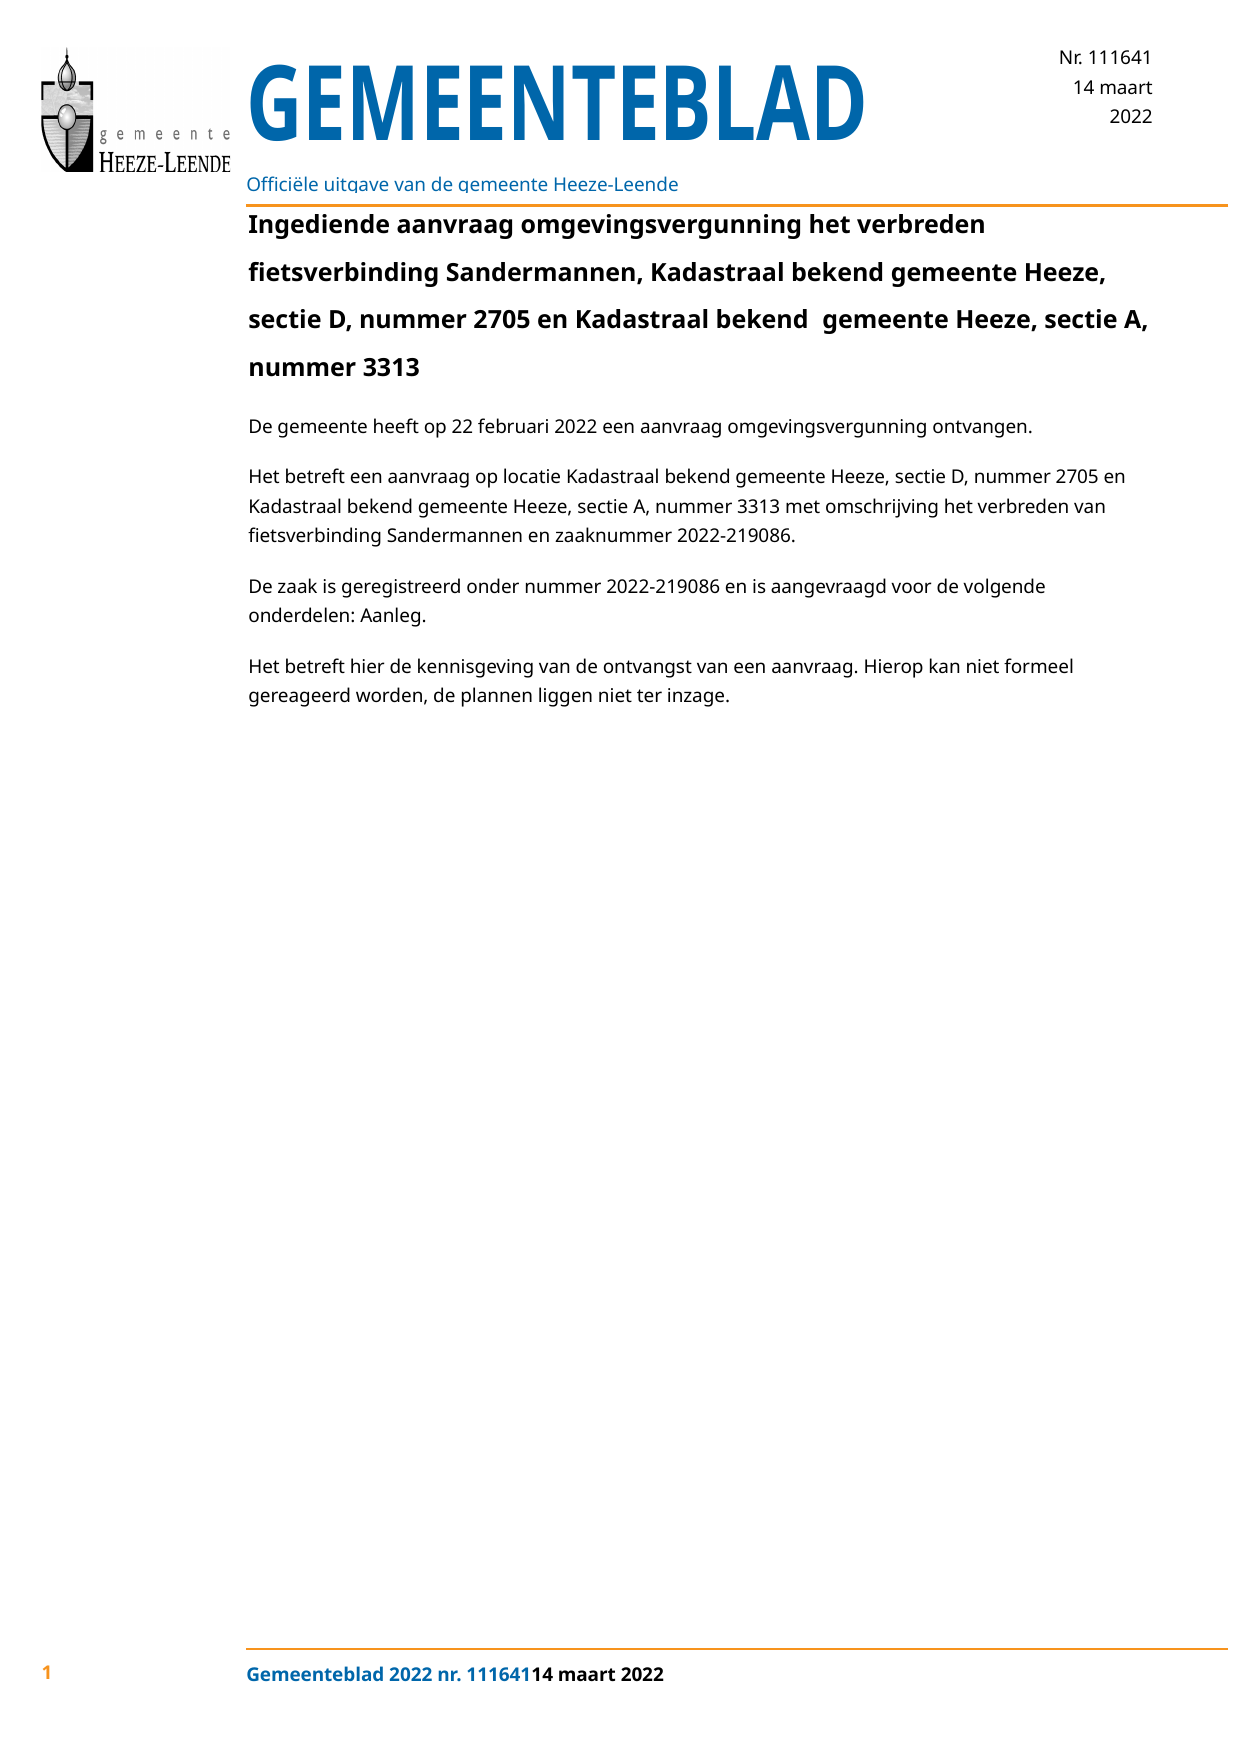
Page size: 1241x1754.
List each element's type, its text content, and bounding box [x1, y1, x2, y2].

text Het betreft een aanvraag op locatie Kadastraal bekend gemeente Heeze, sectie D, nummer 2705 en Kadastraal bekend gemeente Heeze, sectie A, nummer 3313 met omschrijving het verbreden van fietsverbinding Sandermannen en zaaknummer 2022-219086. [248, 463, 1152, 548]
picture [41, 47, 231, 172]
text Het betreft hier de kennisgeving van de ontvangst van een aanvraag. Hierop kan niet formeel gereageerd worden, de plannen liggen niet ter inzage. [248, 653, 1152, 708]
text Ingediende aanvraag omgevingsvergunning het verbreden fietsverbinding Sandermannen, Kadastraal bekend gemeente Heeze, sectie D, nummer 2705 en Kadastraal bekend gemeente Heeze, sectie A, nummer 3313 [248, 207, 1152, 384]
text De gemeente heeft op 22 februari 2022 een aanvraag omgevingsvergunning ontvangen. [248, 413, 1152, 439]
text De zaak is geregistreerd onder nummer 2022-219086 en is aangevraagd voor de volgende onderdelen: Aanleg. [248, 573, 1152, 628]
